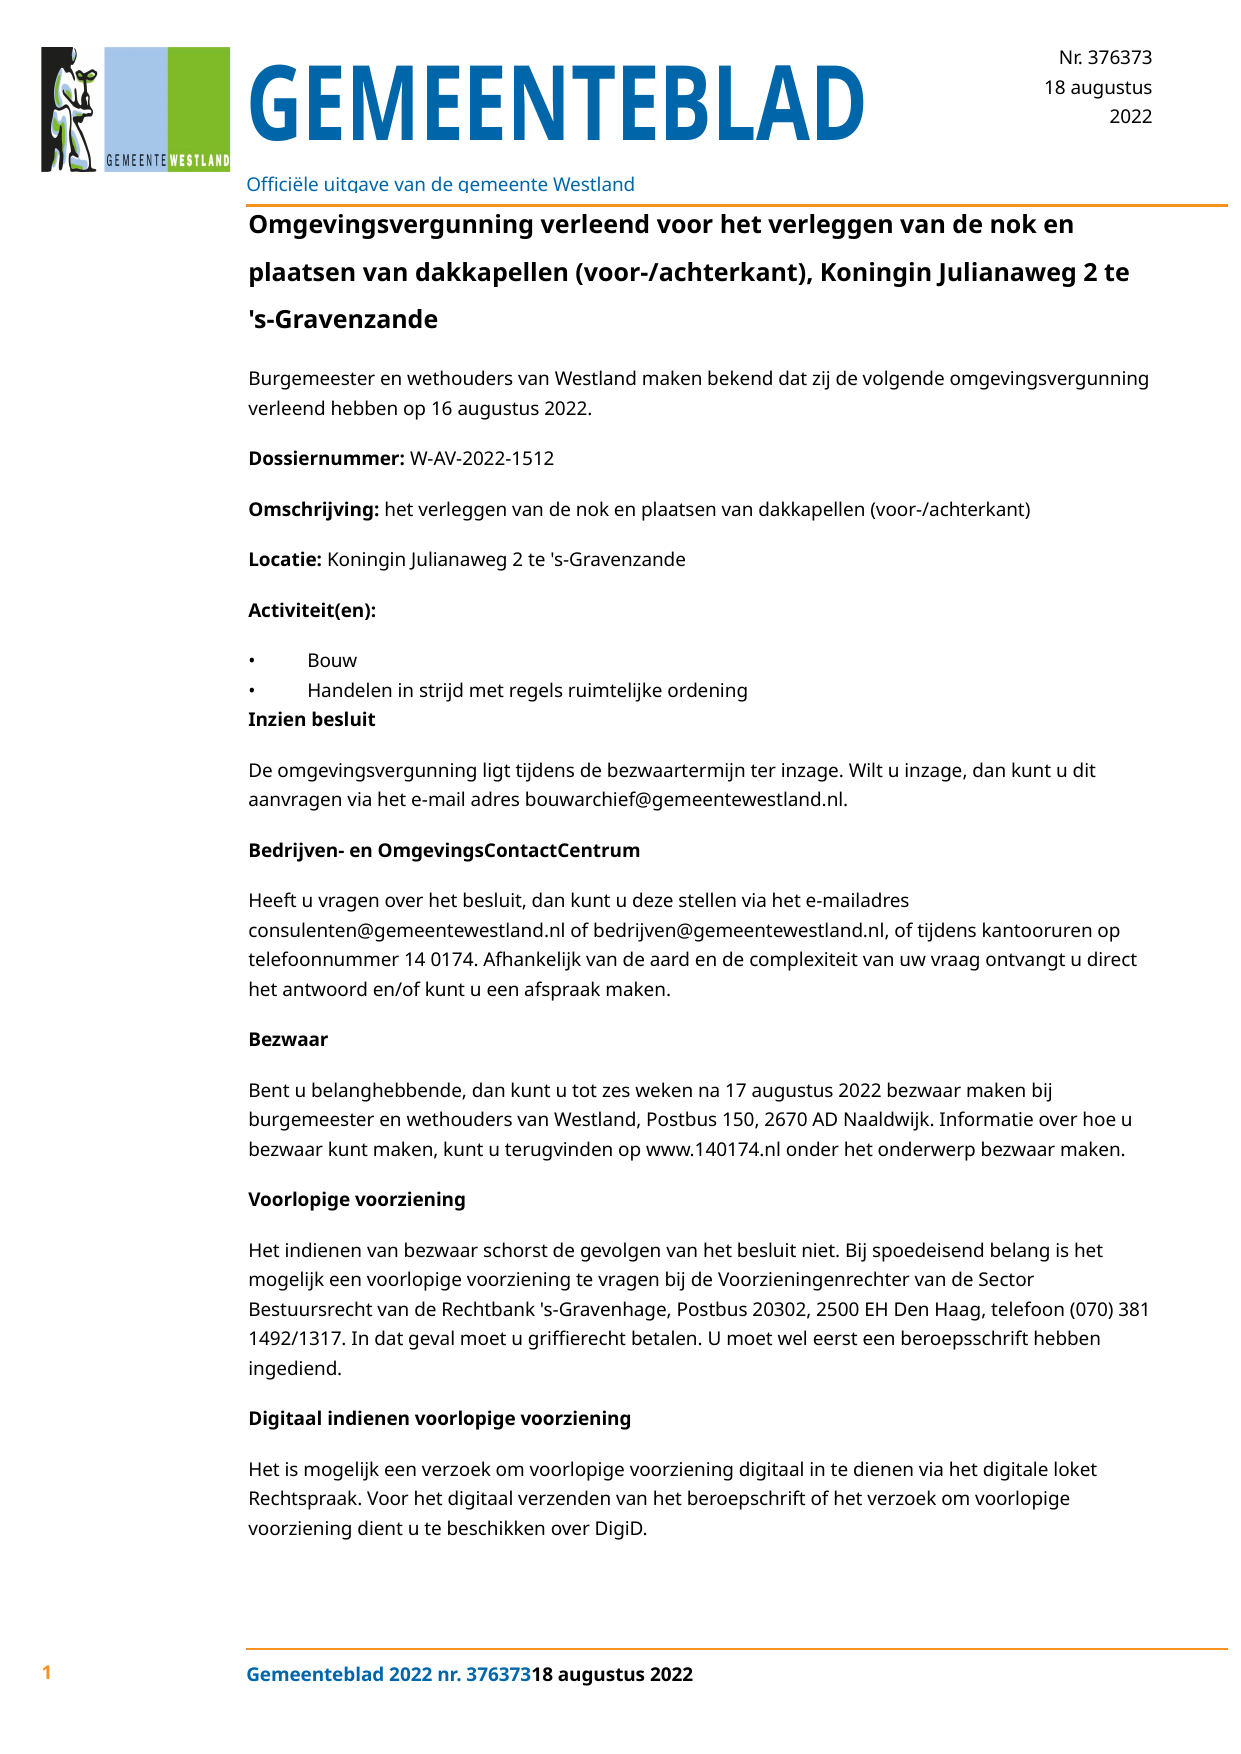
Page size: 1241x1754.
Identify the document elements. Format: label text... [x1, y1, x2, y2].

text Voorlopige voorziening [248, 1186, 1152, 1212]
text Burgemeester en wethouders van Westland maken bekend dat zij de volgende omgevingsvergunning verleend hebben op 16 augustus 2022. [248, 366, 1152, 421]
text Omgevingsvergunning verleend voor het verleggen van de nok en plaatsen van dakkapellen (voor-/achterkant), Koningin Julianaweg 2 te 's-Gravenzande [248, 207, 1152, 336]
text Digitaal indienen voorlopige voorziening [248, 1406, 1152, 1431]
text De omgevingsvergunning ligt tijdens de bezwaartermijn ter inzage. Wilt u inzage, dan kunt u dit aanvragen via het e-mail adres bouwarchief@gemeentewestland.nl. [248, 757, 1152, 812]
text Omschrijving: het verleggen van de nok en plaatsen van dakkapellen (voor-/achterkant) [248, 496, 1152, 522]
picture [41, 47, 231, 172]
text Heeft u vragen over het besluit, dan kunt u deze stellen via het e-mailadres consulenten@gemeentewestland.nl of bedrijven@gemeentewestland.nl, of tijdens kantooruren op telefoonnummer 14 0174. Afhankelijk van de aard en de complexiteit van uw vraag ontvangt u direct het antwoord en/of kunt u een afspraak maken. [248, 887, 1152, 1002]
text Het is mogelijk een verzoek om voorlopige voorziening digitaal in te dienen via het digitale loket Rechtspraak. Voor het digitaal verzenden van het beroepschrift of het verzoek om voorlopige voorziening dient u te beschikken over DigiD. [248, 1456, 1152, 1541]
text Activiteit(en): [248, 597, 1152, 622]
text Dossiernummer: W-AV-2022-1512 [248, 446, 1152, 471]
text Inzien besluit [248, 706, 1152, 732]
text Bent u belanghebbende, dan kunt u tot zes weken na 17 augustus 2022 bezwaar maken bij burgemeester en wethouders van Westland, Postbus 150, 2670 AD Naaldwijk. Informatie over hoe u bezwaar kunt maken, kunt u terugvinden op www.140174.nl onder het onderwerp bezwaar maken. [248, 1077, 1152, 1162]
text Het indienen van bezwaar schorst de gevolgen van het besluit niet. Bij spoedeisend belang is het mogelijk een voorlopige voorziening te vragen bij de Voorzieningenrechter van de Sector Bestuursrecht van de Rechtbank 's-Gravenhage, Postbus 20302, 2500 EH Den Haag, telefoon (070) 381 1492/1317. In dat geval moet u griffierecht betalen. U moet wel eerst een beroepsschrift hebben ingediend. [248, 1237, 1152, 1381]
list Bouw [248, 647, 1152, 673]
list Handelen in strijd met regels ruimtelijke ordening [248, 677, 1152, 702]
text Bedrijven- en OmgevingsContactCentrum [248, 837, 1152, 862]
text Bezwaar [248, 1026, 1152, 1052]
text Locatie: Koningin Julianaweg 2 te 's-Gravenzande [248, 546, 1152, 572]
